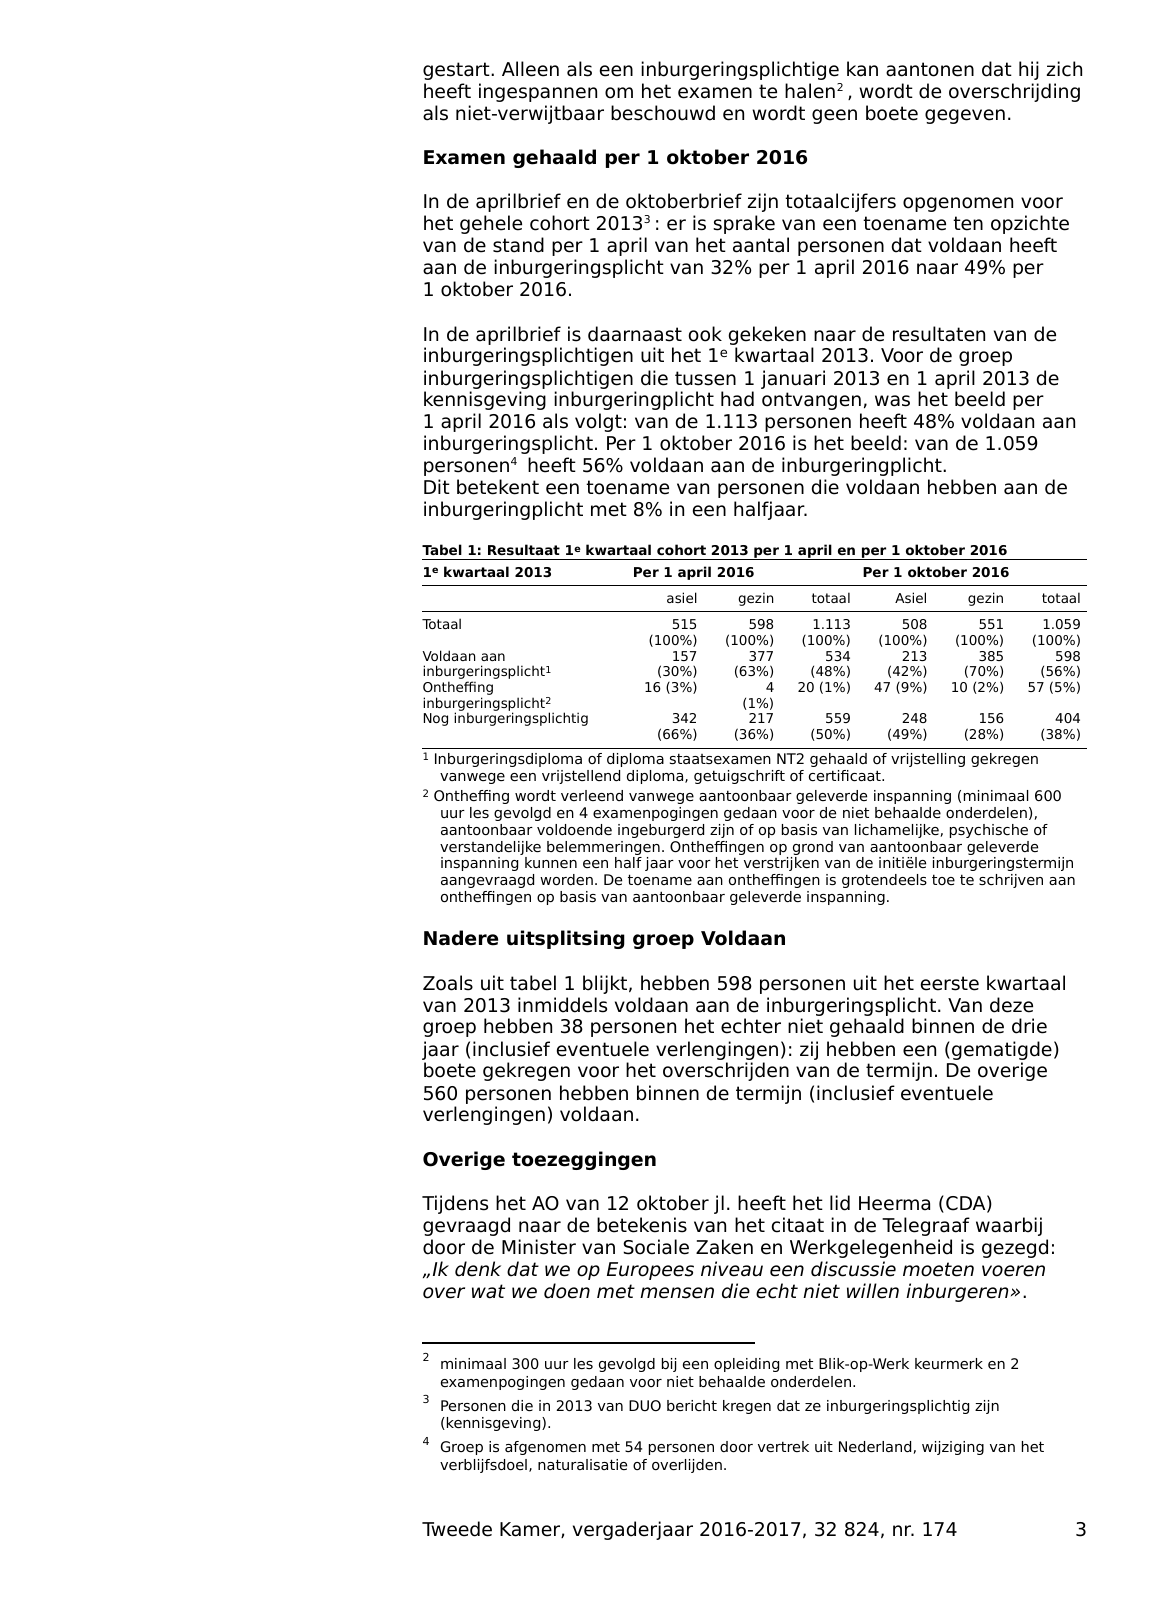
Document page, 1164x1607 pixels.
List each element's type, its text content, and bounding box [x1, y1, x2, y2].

table_cell 47 (9%) [857, 680, 933, 711]
table_cell Nog inburgeringsplichtig [422, 711, 627, 747]
table_cell asiel [627, 586, 703, 611]
text minimaal 300 uur les gevolgd bij een opleiding met Blik-op-Werk keurmerk en 2 examenpogingen gedaan voor niet behaalde onderdelen. [422, 1352, 1087, 1391]
table_cell gezin [703, 586, 780, 611]
table_cell 57 (5%) [1010, 680, 1087, 711]
table_cell Asiel [857, 586, 933, 611]
table_cell 16 (3%) [627, 680, 703, 711]
table_cell 515 (100%) [627, 612, 703, 648]
text gestart. Alleen als een inburgeringsplichtige kan aantonen dat hij zich heeft ingespannen om het examen te halen, wordt de overschrijding als niet-verwijtbaar beschouwd en wordt geen boete gegeven. [422, 59, 1087, 125]
table_cell 10 (2%) [933, 680, 1010, 711]
table_cell gezin [933, 586, 1010, 611]
table_cell 508 (100%) [857, 612, 933, 648]
text In de aprilbrief is daarnaast ook gekeken naar de resultaten van de inburgeringsplichtigen uit het 1e kwartaal 2013. Voor de groep inburgeringsplichtigen die tussen 1 januari 2013 en 1 april 2013 de kennisgeving inburgeringplicht had ontvangen, was het beeld per 1 april 2016 als volgt: van de 1.113 personen heeft 48% voldaan aan inburgeringsplicht. Per 1 oktober 2016 is het beeld: van de 1.059 personen heeft 56% voldaan aan de inburgeringplicht. [422, 323, 1087, 477]
table_cell 534 (48%) [780, 648, 857, 680]
table_cell 598 (100%) [703, 612, 780, 648]
table_cell 1.059 (100%) [1010, 612, 1087, 648]
subtitle Nadere uitsplitsing groep Voldaan [422, 928, 1087, 950]
table_header Tabel 1: Resultaat 1e kwartaal cohort 2013 per 1 april en per 1 oktober 2016 [422, 543, 1087, 559]
table_cell [422, 586, 627, 611]
table_cell 1e kwartaal 2013 [422, 560, 627, 585]
table_cell Ontheffing inburgeringsplicht2 [422, 680, 627, 711]
table_cell 4 (1%) [703, 680, 780, 711]
table_cell 559 (50%) [780, 711, 857, 747]
table_cell 385 (70%) [933, 648, 1010, 680]
table_cell 213 (42%) [857, 648, 933, 680]
table_cell totaal [1010, 586, 1087, 611]
table_cell 1 Inburgeringsdiploma of diploma staatsexamen NT2 gehaald of vrijstelling gekregen vanwege een vrijstellend diploma, getuigschrift of certificaat. 2 Ontheffing wordt verleend vanwege aantoonbaar geleverde inspanning (minimaal 600 uur les gevolgd en 4 examenpogingen gedaan voor de niet behaalde onderdelen), aantoonbaar voldoende ingeburgerd zijn of op basis van lichamelijke, psychische of verstandelijke belemmeringen. Ontheffingen op grond van aantoonbaar geleverde inspanning kunnen een half jaar voor het verstrijken van de initiële inburgeringstermijn aangevraagd worden. De toename aan ontheffingen is grotendeels toe te schrijven aan ontheffingen op basis van aantoonbaar geleverde inspanning. [422, 749, 1087, 906]
table_cell 551 (100%) [933, 612, 1010, 648]
table_cell 598 (56%) [1010, 648, 1087, 680]
table_cell 156 (28%) [933, 711, 1010, 747]
table_cell Per 1 april 2016 [627, 560, 857, 585]
table_cell 20 (1%) [780, 680, 857, 711]
text Personen die in 2013 van DUO bericht kregen dat ze inburgeringsplichtig zijn (kennisgeving). [422, 1393, 1087, 1432]
table_cell 404 (38%) [1010, 711, 1087, 747]
text Groep is afgenomen met 54 personen door vertrek uit Nederland, wijziging van het verblijfsdoel, naturalisatie of overlijden. [422, 1435, 1087, 1474]
table_cell 157 (30%) [627, 648, 703, 680]
text Zoals uit tabel 1 blijkt, hebben 598 personen uit het eerste kwartaal van 2013 inmiddels voldaan aan de inburgeringsplicht. Van deze groep hebben 38 personen het echter niet gehaald binnen de drie jaar (inclusief eventuele verlengingen): zij hebben een (gematigde) boete gekregen voor het overschrijden van de termijn. De overige 560 personen hebben binnen de termijn (inclusief eventuele verlengingen) voldaan. [422, 972, 1087, 1126]
table_cell 377 (63%) [703, 648, 780, 680]
text Dit betekent een toename van personen die voldaan hebben aan de inburgeringplicht met 8% in een halfjaar. [422, 477, 1087, 521]
subtitle Overige toezeggingen [422, 1148, 1087, 1171]
text Tijdens het AO van 12 oktober jl. heeft het lid Heerma (CDA) gevraagd naar de betekenis van het citaat in de Telegraaf waarbij door de Minister van Sociale Zaken en Werkgelegenheid is gezegd: „Ik denk dat we op Europees niveau een discussie moeten voeren over wat we doen met mensen die echt niet willen inburgeren». [422, 1193, 1087, 1303]
text In de aprilbrief en de oktoberbrief zijn totaalcijfers opgenomen voor het gehele cohort 2013: er is sprake van een toename ten opzichte van de stand per 1 april van het aantal personen dat voldaan heeft aan de inburgeringsplicht van 32% per 1 april 2016 naar 49% per 1 oktober 2016. [422, 191, 1087, 301]
subtitle Examen gehaald per 1 oktober 2016 [422, 147, 1087, 169]
table_cell Voldaan aan inburgeringsplicht1 [422, 648, 627, 680]
table_cell 248 (49%) [857, 711, 933, 747]
table_cell Per 1 oktober 2016 [857, 560, 1087, 585]
table_cell totaal [780, 586, 857, 611]
table_cell 342 (66%) [627, 711, 703, 747]
table_cell 217 (36%) [703, 711, 780, 747]
table_cell 1.113 (100%) [780, 612, 857, 648]
table_cell Totaal [422, 612, 627, 648]
